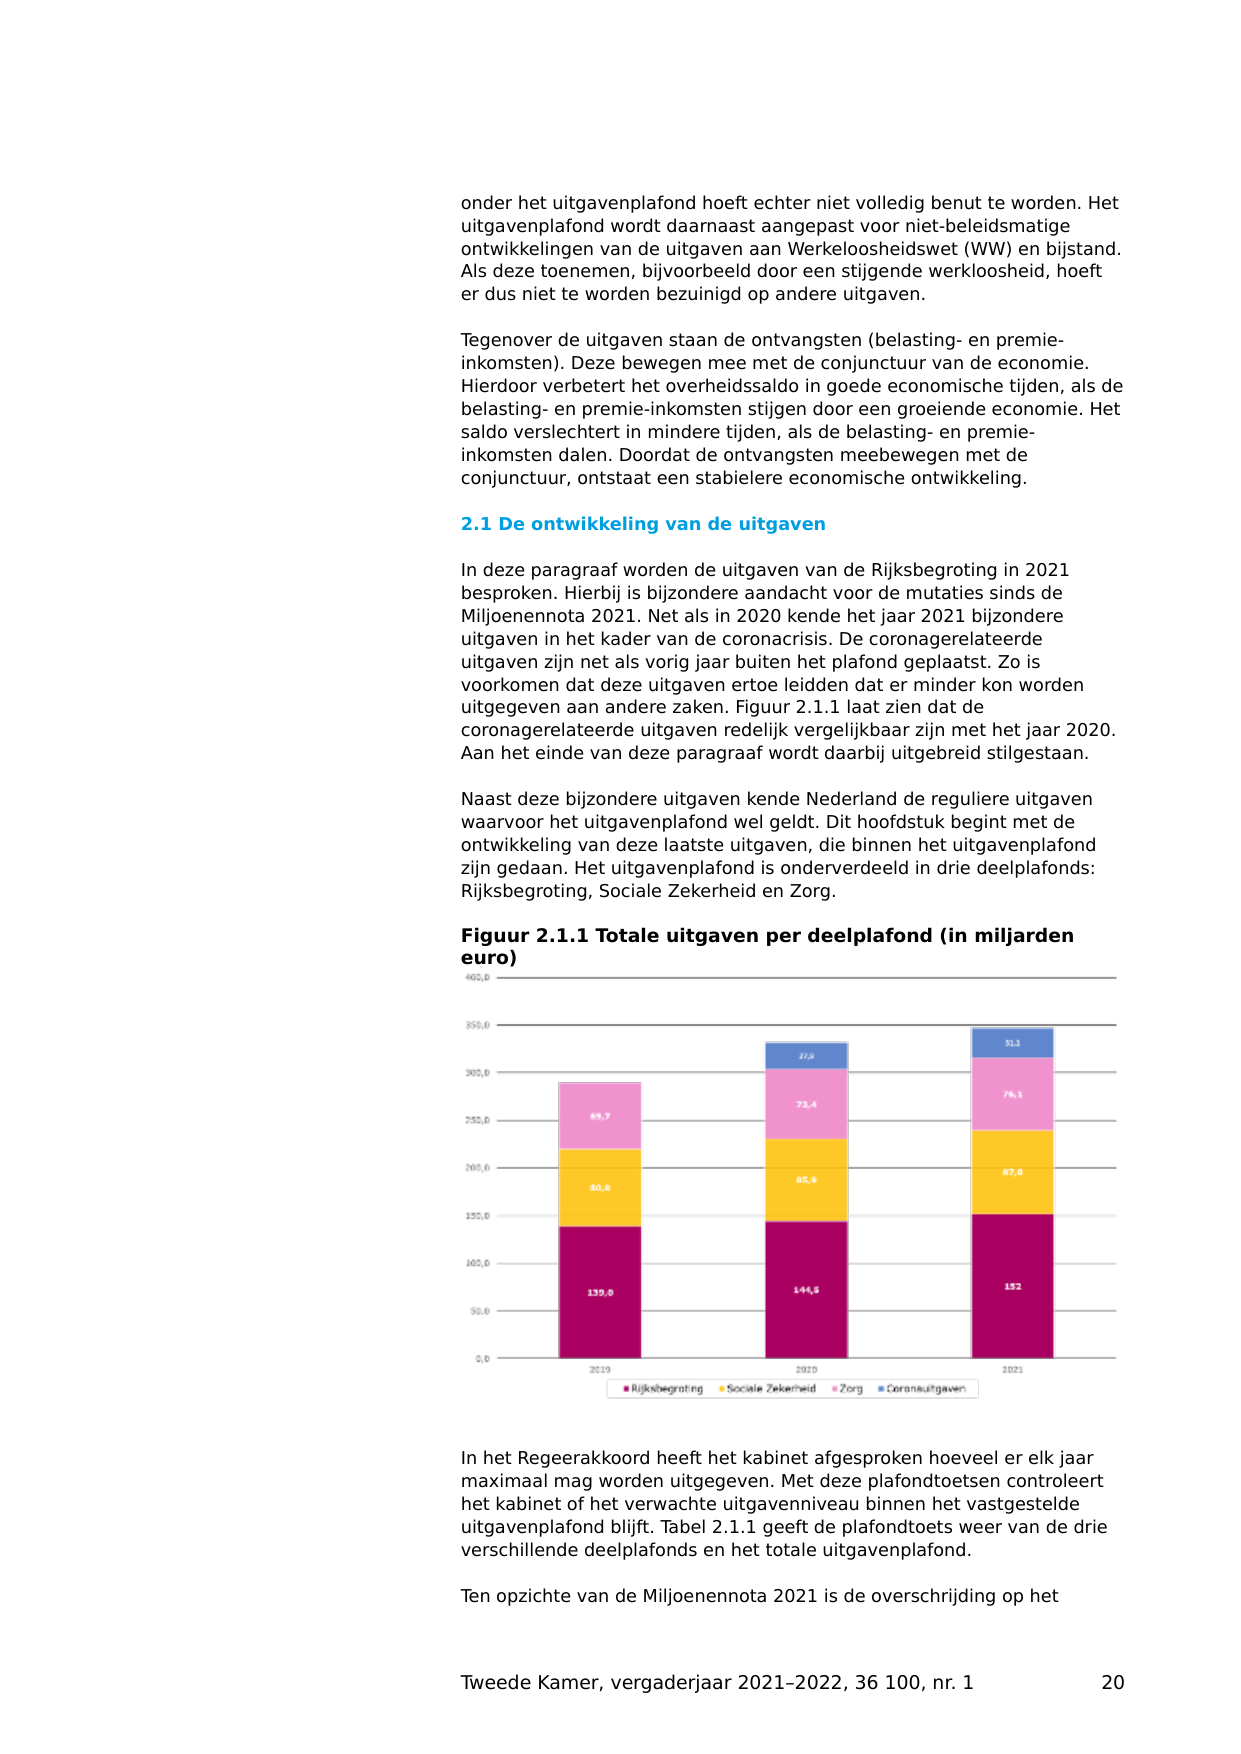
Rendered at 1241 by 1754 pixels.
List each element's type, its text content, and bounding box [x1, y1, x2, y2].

text onder het uitgavenplafond hoeft echter niet volledig benut te worden. Het uitgavenplafond wordt daarnaast aangepast voor niet-beleidsmatige ontwikkelingen van de uitgaven aan Werkeloosheidswet (WW) en bijstand. Als deze toenemen, bijvoorbeeld door een stijgende werkloosheid, hoeft er dus niet te worden bezuinigd op andere uitgaven. [461, 191, 1125, 305]
text Ten opzichte van de Miljoenennota 2021 is de overschrijding op het [461, 1584, 1125, 1607]
text Tegenover de uitgaven staan de ontvangsten (belasting- en premie-inkomsten). Deze bewegen mee met de conjunctuur van de economie. Hierdoor verbetert het overheidssaldo in goede economische tijden, als de belasting- en premie-inkomsten stijgen door een groeiende economie. Het saldo verslechtert in mindere tijden, als de belasting- en premie-inkomsten dalen. Doordat de ontvangsten meebewegen met de conjunctuur, ontstaat een stabielere economische ontwikkeling. [461, 328, 1125, 489]
title 2.1 De ontwikkeling van de uitgaven [461, 512, 1125, 534]
text In deze paragraaf worden de uitgaven van de Rijksbegroting in 2021 besproken. Hierbij is bijzondere aandacht voor de mutaties sinds de Miljoenennota 2021. Net als in 2020 kende het jaar 2021 bijzondere uitgaven in het kader van de coronacrisis. De coronagerelateerde uitgaven zijn net als vorig jaar buiten het plafond geplaatst. Zo is voorkomen dat deze uitgaven ertoe leidden dat er minder kon worden uitgegeven aan andere zaken. Figuur 2.1.1 laat zien dat de coronagerelateerde uitgaven redelijk vergelijkbaar zijn met het jaar 2020. Aan het einde van deze paragraaf wordt daarbij uitgebreid stilgestaan. [461, 558, 1125, 764]
text In het Regeerakkoord heeft het kabinet afgesproken hoeveel er elk jaar maximaal mag worden uitgegeven. Met deze plafondtoetsen controleert het kabinet of het verwachte uitgavenniveau binnen het vastgestelde uitgavenplafond blijft. Tabel 2.1.1 geeft de plafondtoets weer van de drie verschillende deelplafonds en het totale uitgavenplafond. [461, 1446, 1125, 1561]
text Naast deze bijzondere uitgaven kende Nederland de reguliere uitgaven waarvoor het uitgavenplafond wel geldt. Dit hoofdstuk begint met de ontwikkeling van deze laatste uitgaven, die binnen het uitgavenplafond zijn gedaan. Het uitgavenplafond is onderverdeeld in drie deelplafonds: Rijksbegroting, Sociale Zekerheid en Zorg. [461, 787, 1125, 902]
title Figuur 2.1.1 Totale uitgaven per deelplafond (in miljarden euro) [461, 925, 1125, 968]
